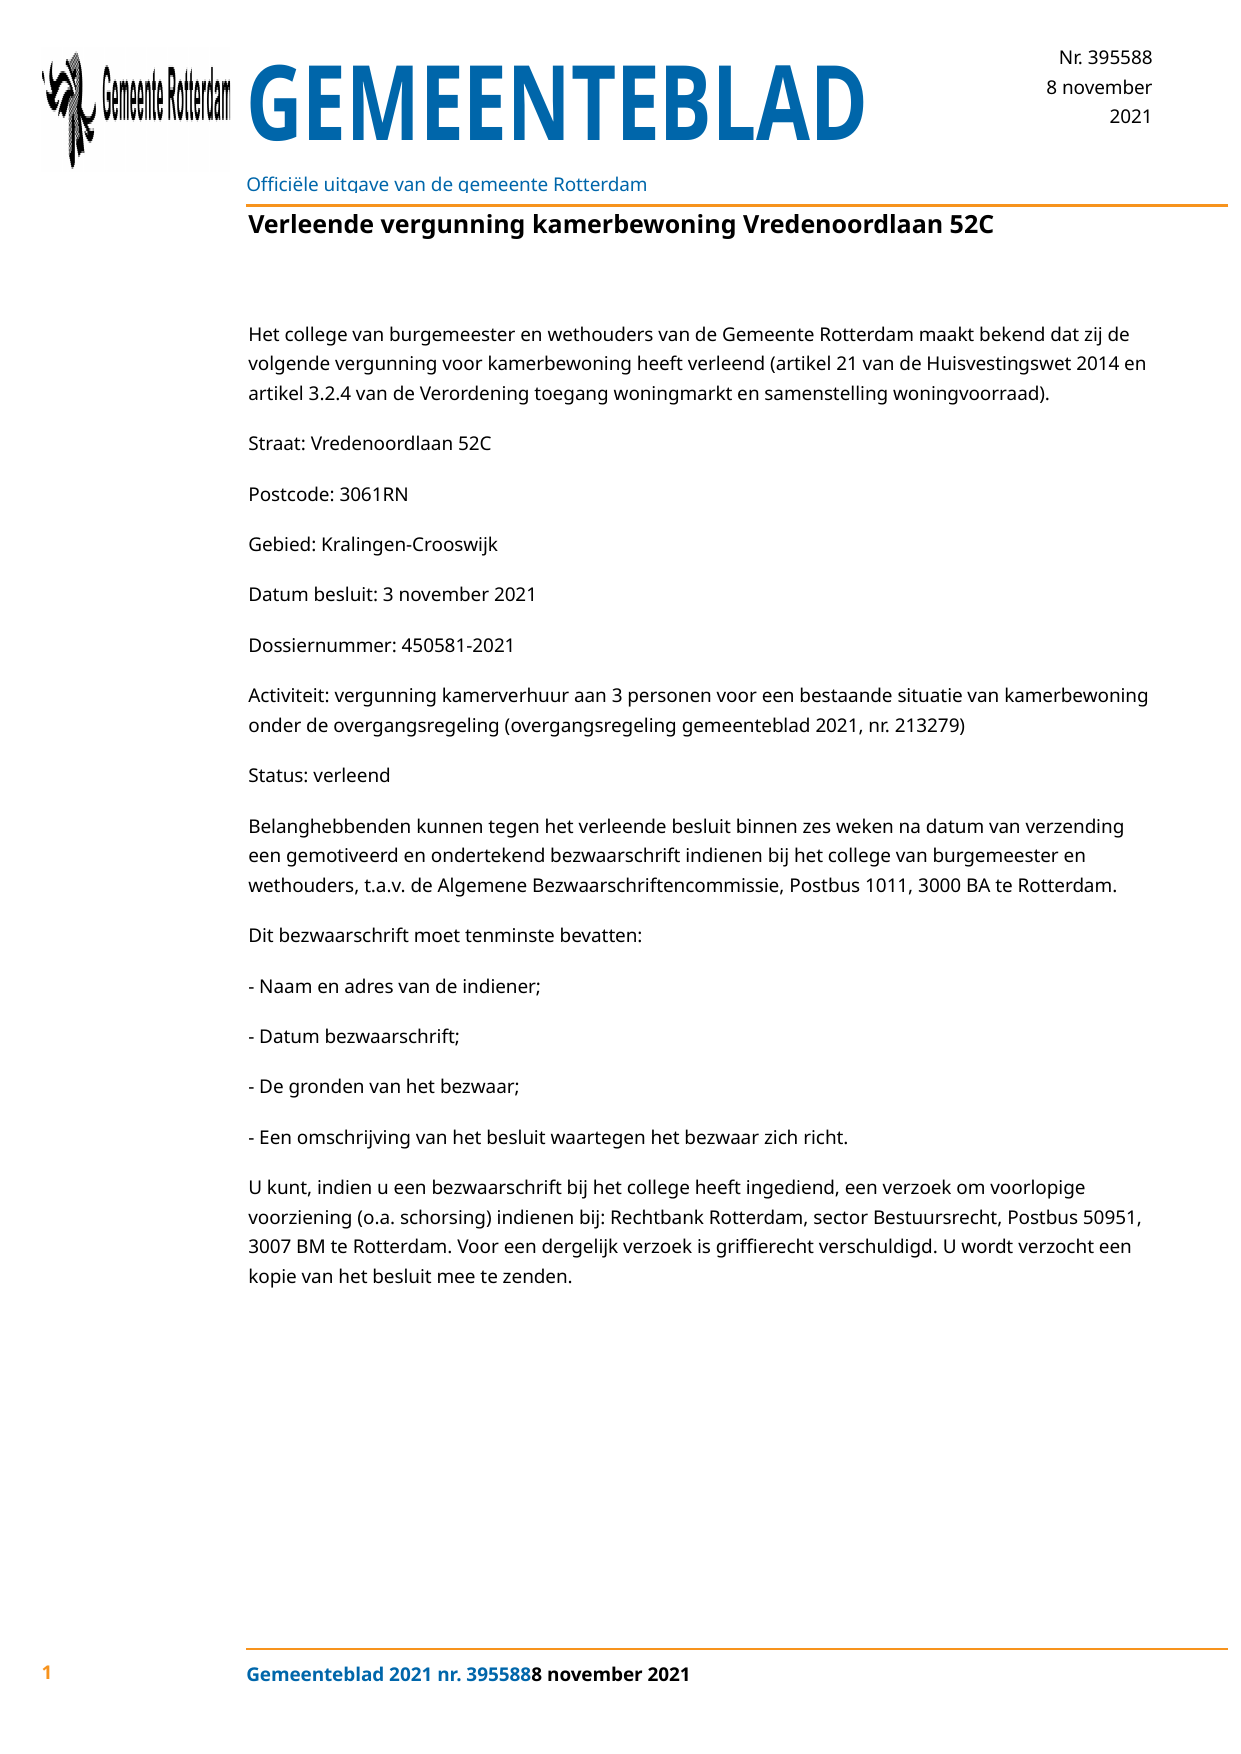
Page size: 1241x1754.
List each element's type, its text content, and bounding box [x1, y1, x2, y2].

text Status: verleend [248, 762, 1152, 788]
text Verleende vergunning kamerbewoning Vredenoordlaan 52C [248, 207, 1152, 241]
text Gebied: Kralingen-Crooswijk [248, 531, 1152, 557]
text Straat: Vredenoordlaan 52C [248, 430, 1152, 456]
text Datum besluit: 3 november 2021 [248, 582, 1152, 607]
text Het college van burgemeester en wethouders van de Gemeente Rotterdam maakt bekend dat zij de volgende vergunning voor kamerbewoning heeft verleend (artikel 21 van de Huisvestingswet 2014 en artikel 3.2.4 van de Verordening toegang woningmarkt en samenstelling woningvoorraad). [248, 321, 1152, 406]
text Activiteit: vergunning kamerverhuur aan 3 personen voor een bestaande situatie van kamerbewoning onder de overgangsregeling (overgangsregeling gemeenteblad 2021, nr. 213279) [248, 682, 1152, 738]
text - Naam en adres van de indiener; [248, 973, 1152, 998]
text U kunt, indien u een bezwaarschrift bij het college heeft ingediend, een verzoek om voorlopige voorziening (o.a. schorsing) indienen bij: Rechtbank Rotterdam, sector Bestuursrecht, Postbus 50951, 3007 BM te Rotterdam. Voor een dergelijk verzoek is griffierecht verschuldigd. U wordt verzocht een kopie van het besluit mee te zenden. [248, 1174, 1152, 1289]
text - Een omschrijving van het besluit waartegen het bezwaar zich richt. [248, 1124, 1152, 1150]
text - Datum bezwaarschrift; [248, 1023, 1152, 1049]
text - De gronden van het bezwaar; [248, 1074, 1152, 1099]
text Postcode: 3061RN [248, 481, 1152, 506]
text Belanghebbenden kunnen tegen het verleende besluit binnen zes weken na datum van verzending een gemotiveerd en ondertekend bezwaarschrift indienen bij het college van burgemeester en wethouders, t.a.v. de Algemene Bezwaarschriftencommissie, Postbus 1011, 3000 BA te Rotterdam. [248, 813, 1152, 898]
text Dit bezwaarschrift moet tenminste bevatten: [248, 922, 1152, 948]
text Dossiernummer: 450581-2021 [248, 632, 1152, 658]
picture [41, 47, 231, 172]
